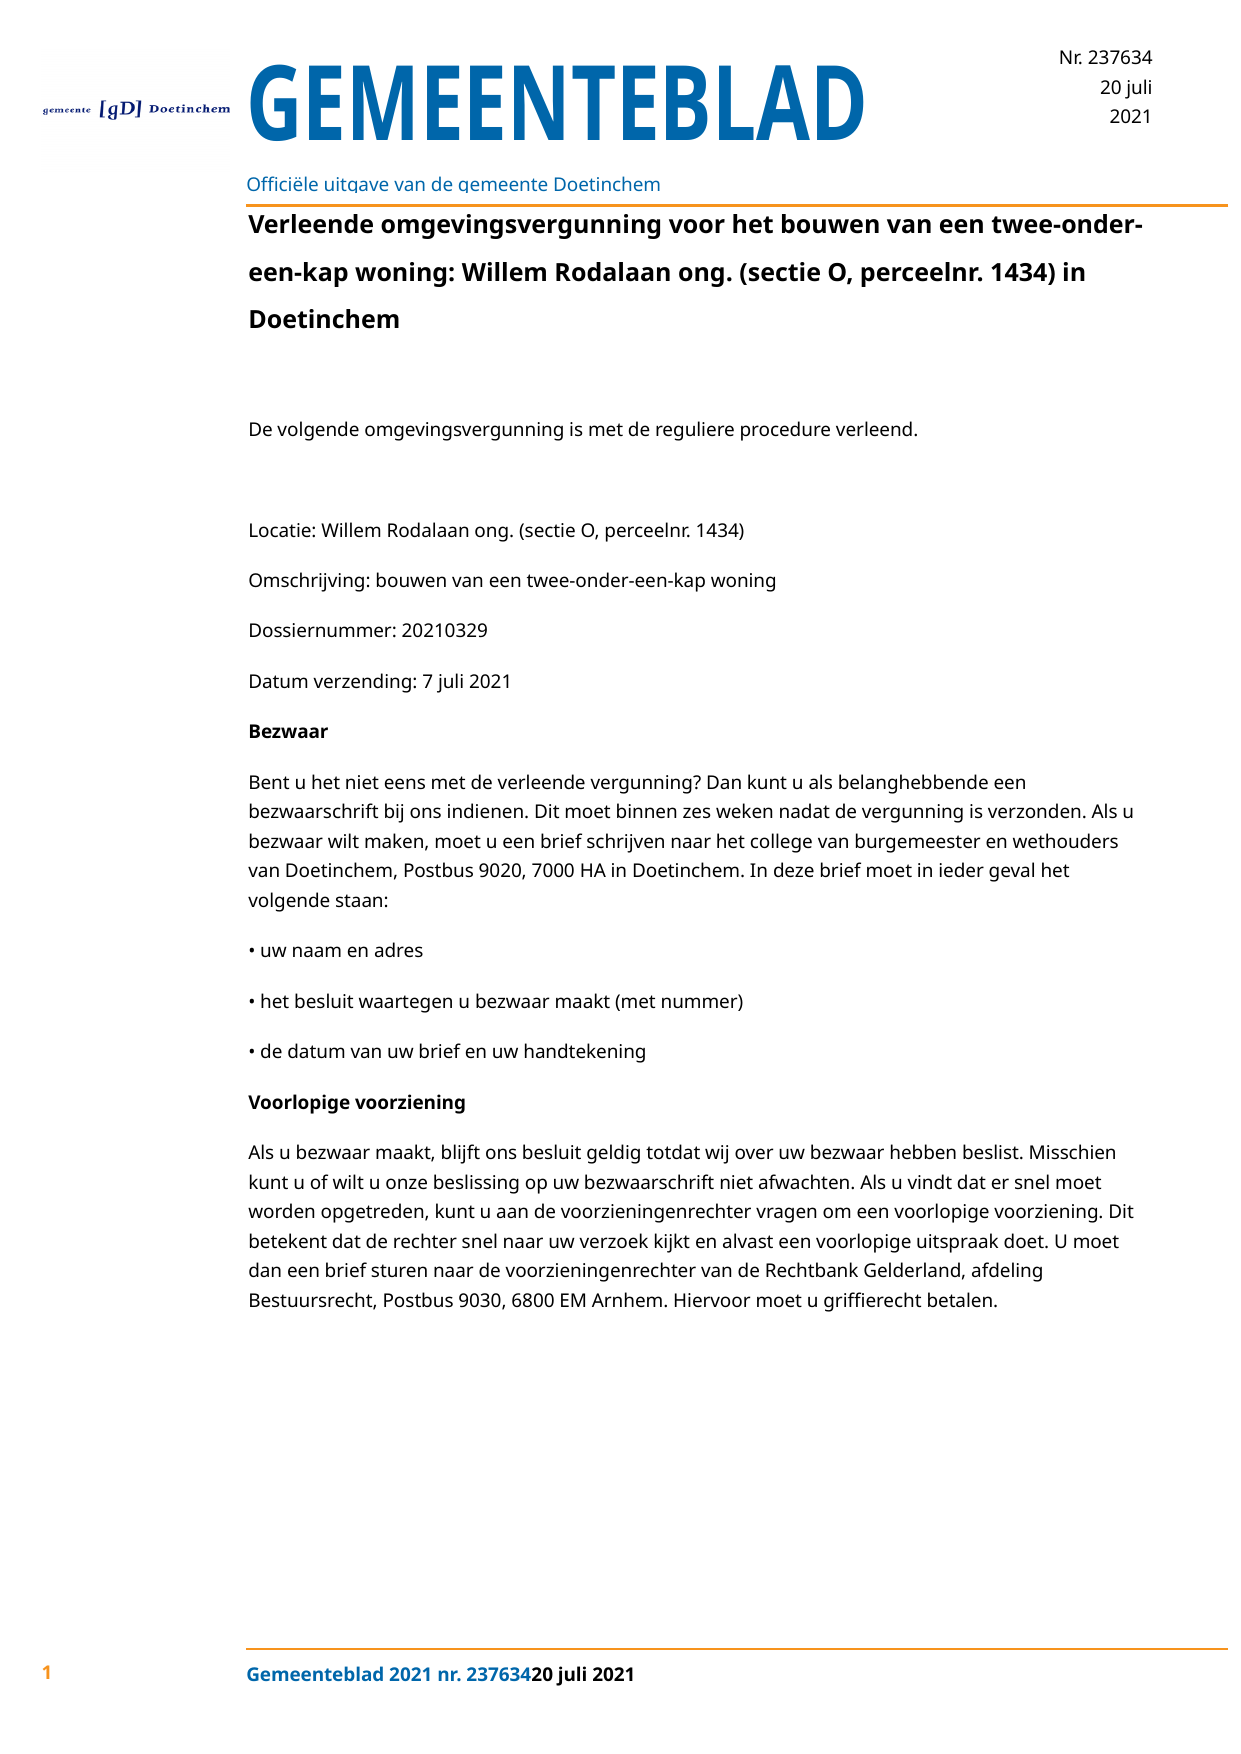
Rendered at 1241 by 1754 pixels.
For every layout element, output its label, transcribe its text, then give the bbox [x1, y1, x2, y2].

text Omschrijving: bouwen van een twee-onder-een-kap woning [248, 567, 1152, 593]
text Voorlopige voorziening [248, 1089, 1152, 1114]
text Bezwaar [248, 718, 1152, 744]
text Datum verzending: 7 juli 2021 [248, 668, 1152, 694]
text Locatie: Willem Rodalaan ong. (sectie O, perceelnr. 1434) [248, 517, 1152, 542]
text Bent u het niet eens met de verleende vergunning? Dan kunt u als belanghebbende een bezwaarschrift bij ons indienen. Dit moet binnen zes weken nadat de vergunning is verzonden. Als u bezwaar wilt maken, moet u een brief schrijven naar het college van burgemeester en wethouders van Doetinchem, Postbus 9020, 7000 HA in Doetinchem. In deze brief moet in ieder geval het volgende staan: [248, 769, 1152, 913]
text Als u bezwaar maakt, blijft ons besluit geldig totdat wij over uw bezwaar hebben beslist. Misschien kunt u of wilt u onze beslissing op uw bezwaarschrift niet afwachten. Als u vindt dat er snel moet worden opgetreden, kunt u aan de voorzieningenrechter vragen om een voorlopige voorziening. Dit betekent dat de rechter snel naar uw verzoek kijkt en alvast een voorlopige uitspraak doet. U moet dan een brief sturen naar de voorzieningenrechter van de Rechtbank Gelderland, afdeling Bestuursrecht, Postbus 9030, 6800 EM Arnhem. Hiervoor moet u griffierecht betalen. [248, 1139, 1152, 1313]
picture [41, 47, 231, 172]
text • de datum van uw brief en uw handtekening [248, 1038, 1152, 1064]
text De volgende omgevingsvergunning is met de reguliere procedure verleend. [248, 416, 1152, 442]
text Verleende omgevingsvergunning voor het bouwen van een twee-onder-een-kap woning: Willem Rodalaan ong. (sectie O, perceelnr. 1434) in Doetinchem [248, 207, 1152, 336]
text • uw naam en adres [248, 938, 1152, 963]
text Dossiernummer: 20210329 [248, 618, 1152, 643]
text • het besluit waartegen u bezwaar maakt (met nummer) [248, 988, 1152, 1014]
